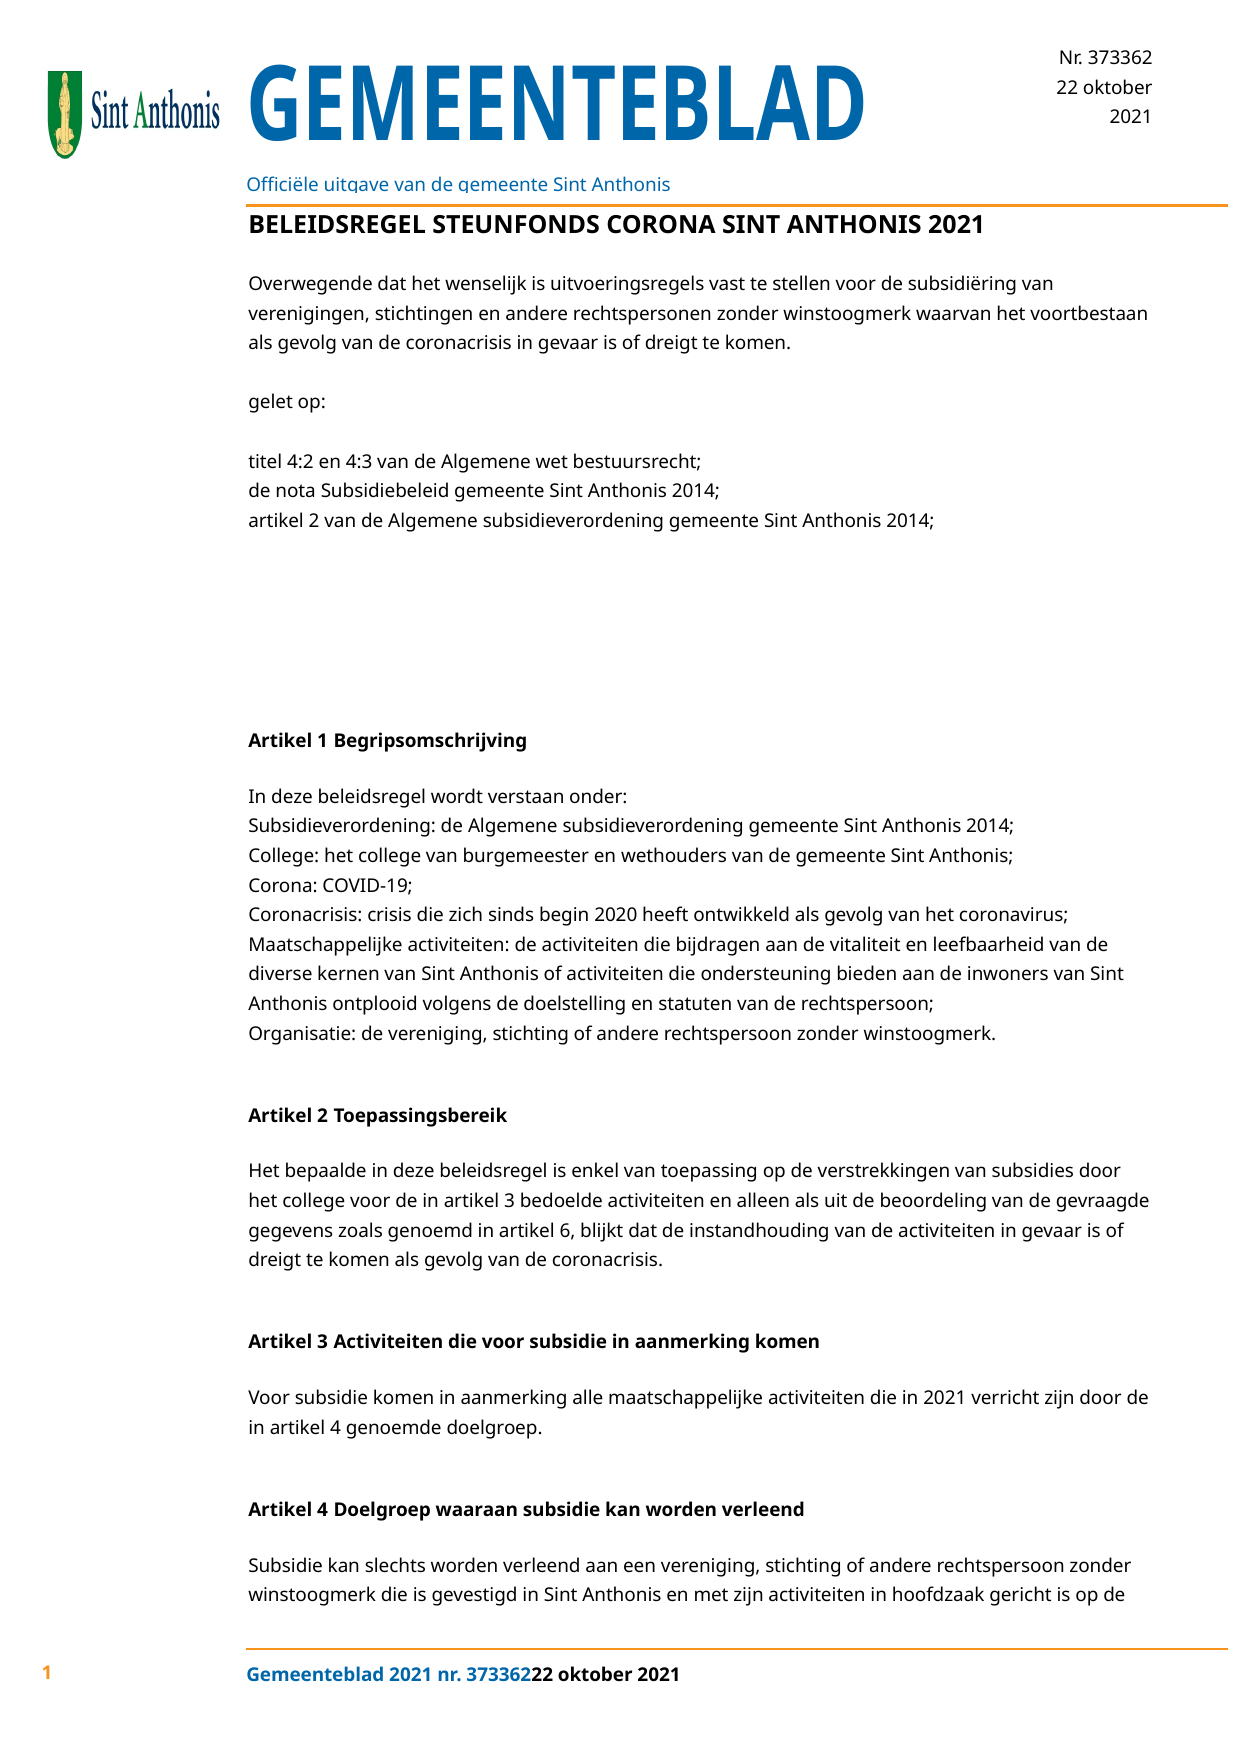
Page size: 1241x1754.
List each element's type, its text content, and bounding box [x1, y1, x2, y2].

text Artikel 2 Toepassingsbereik [248, 1100, 1152, 1128]
text Organisatie: de vereniging, stichting of andere rechtspersoon zonder winstoogmerk. [248, 1020, 1152, 1045]
text Het bepaalde in deze beleidsregel is enkel van toepassing op de verstrekkingen van subsidies door het college voor de in artikel 3 bedoelde activiteiten en alleen als uit de beoordeling van de gevraagde gegevens zoals genoemd in artikel 6, blijkt dat de instandhouding van de activiteiten in gevaar is of dreigt te komen als gevolg van de coronacrisis. [248, 1158, 1152, 1272]
text Coronacrisis: crisis die zich sinds begin 2020 heeft ontwikkeld als gevolg van het coronavirus; [248, 901, 1152, 927]
text BELEIDSREGEL STEUNFONDS CORONA SINT ANTHONIS 2021 [248, 207, 1152, 241]
text Subsidie kan slechts worden verleend aan een vereniging, stichting of andere rechtspersoon zonder winstoogmerk die is gevestigd in Sint Anthonis en met zijn activiteiten in hoofdzaak gericht is op de [248, 1552, 1152, 1607]
text titel 4:2 en 4:3 van de Algemene wet bestuursrecht; [248, 448, 1152, 473]
text Artikel 3 Activiteiten die voor subsidie in aanmerking komen [248, 1326, 1152, 1355]
text Artikel 1 Begripsomschrijving [248, 725, 1152, 753]
text Artikel 4 Doelgroep waaraan subsidie kan worden verleend [248, 1494, 1152, 1522]
text Corona: COVID-19; [248, 872, 1152, 897]
text In deze beleidsregel wordt verstaan onder: [248, 783, 1152, 809]
text gelet op: [248, 389, 1152, 414]
text Overwegende dat het wenselijk is uitvoeringsregels vast te stellen voor de subsidiëring van verenigingen, stichtingen en andere rechtspersonen zonder winstoogmerk waarvan het voortbestaan als gevolg van de coronacrisis in gevaar is of dreigt te komen. [248, 270, 1152, 355]
picture [41, 47, 231, 172]
text de nota Subsidiebeleid gemeente Sint Anthonis 2014; [248, 477, 1152, 503]
text College: het college van burgemeester en wethouders van de gemeente Sint Anthonis; [248, 842, 1152, 868]
text Maatschappelijke activiteiten: de activiteiten die bijdragen aan de vitaliteit en leefbaarheid van de diverse kernen van Sint Anthonis of activiteiten die ondersteuning bieden aan de inwoners van Sint Anthonis ontplooid volgens de doelstelling en statuten van de rechtspersoon; [248, 931, 1152, 1016]
text Subsidieverordening: de Algemene subsidieverordening gemeente Sint Anthonis 2014; [248, 813, 1152, 838]
text Voor subsidie komen in aanmerking alle maatschappelijke activiteiten die in 2021 verricht zijn door de in artikel 4 genoemde doelgroep. [248, 1384, 1152, 1440]
text artikel 2 van de Algemene subsidieverordening gemeente Sint Anthonis 2014; [248, 507, 1152, 533]
